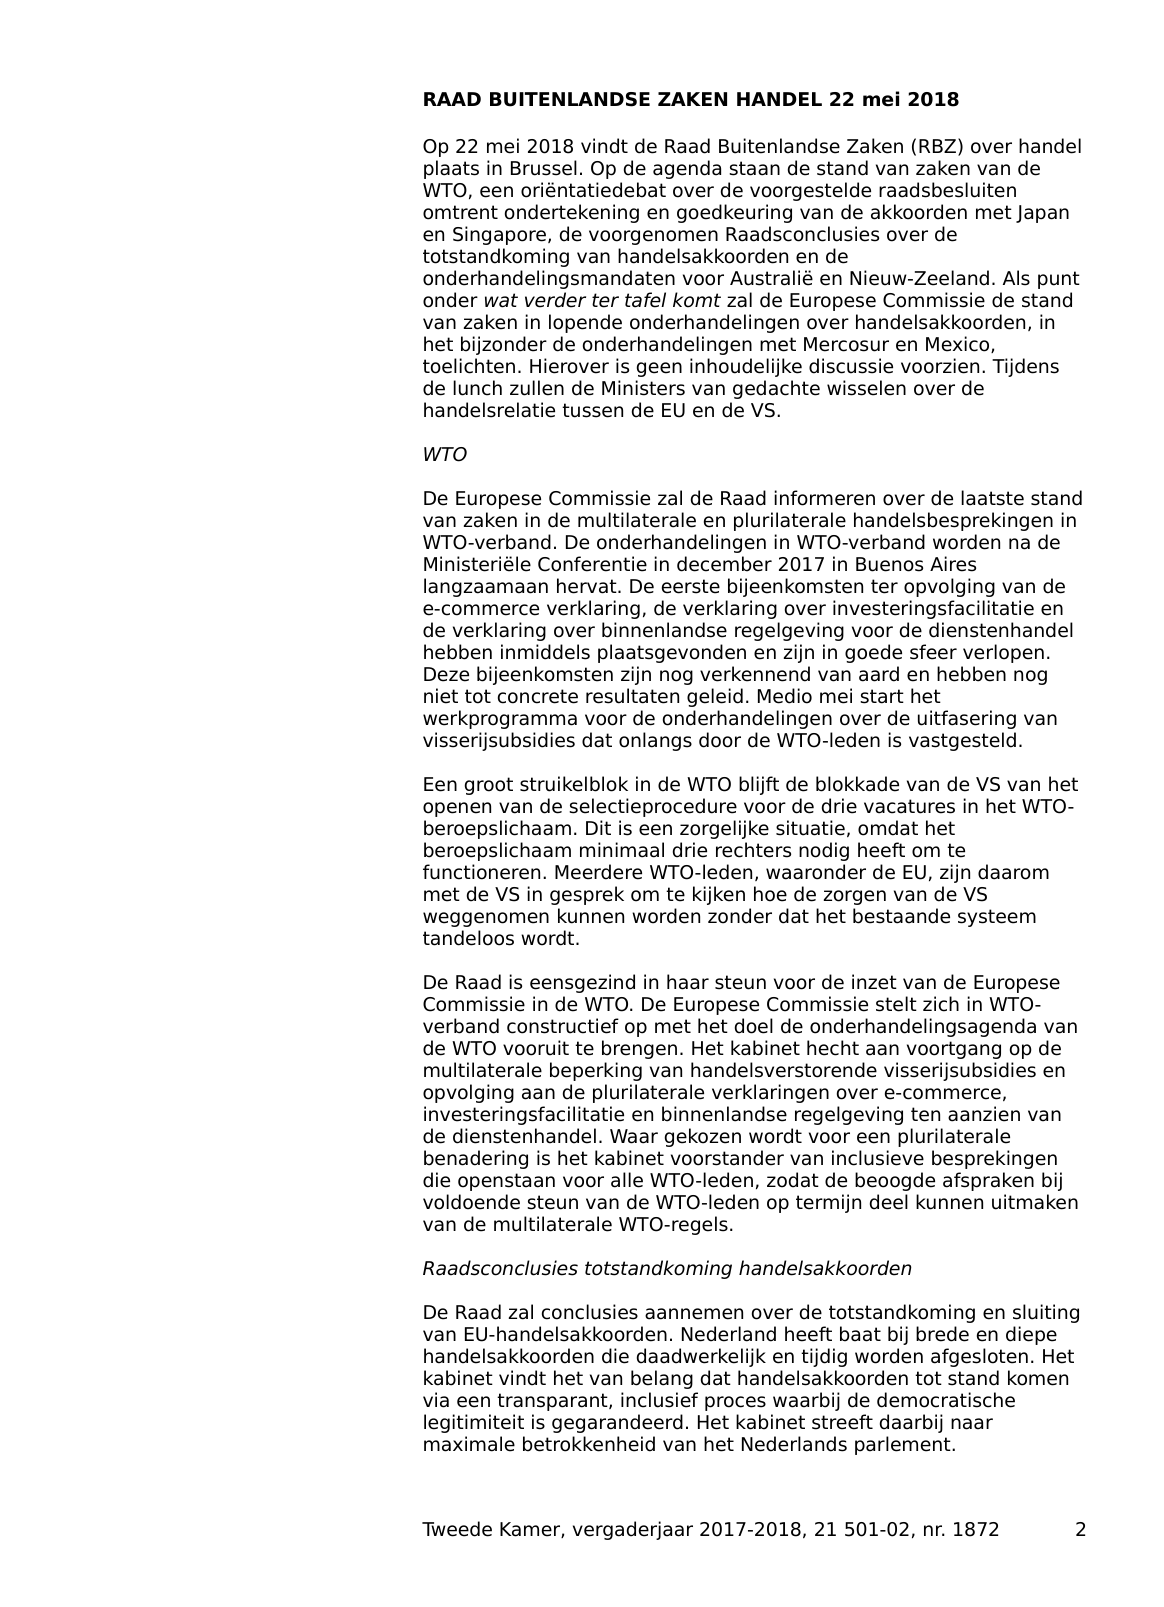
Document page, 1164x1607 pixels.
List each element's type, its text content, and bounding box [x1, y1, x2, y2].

subtitle RAAD BUITENLANDSE ZAKEN HANDEL 22 mei 2018 [422, 89, 1087, 111]
text De Raad is eensgezind in haar steun voor de inzet van de Europese Commissie in de WTO. De Europese Commissie stelt zich in WTO-verband constructief op met het doel de onderhandelingsagenda van de WTO vooruit te brengen. Het kabinet hecht aan voortgang op de multilaterale beperking van handelsverstorende visserijsubsidies en opvolging aan de plurilaterale verklaringen over e-commerce, investeringsfacilitatie en binnenlandse regelgeving ten aanzien van de dienstenhandel. Waar gekozen wordt voor een plurilaterale benadering is het kabinet voorstander van inclusieve besprekingen die openstaan voor alle WTO-leden, zodat de beoogde afspraken bij voldoende steun van de WTO-leden op termijn deel kunnen uitmaken van de multilaterale WTO-regels. [422, 972, 1087, 1236]
subtitle Raadsconclusies totstandkoming handelsakkoorden [422, 1258, 1087, 1280]
text Op 22 mei 2018 vindt de Raad Buitenlandse Zaken (RBZ) over handel plaats in Brussel. Op de agenda staan de stand van zaken van de WTO, een oriëntatiedebat over de voorgestelde raadsbesluiten omtrent ondertekening en goedkeuring van de akkoorden met Japan en Singapore, de voorgenomen Raadsconclusies over de totstandkoming van handelsakkoorden en de onderhandelingsmandaten voor Australië en Nieuw-Zeeland. Als punt onder wat verder ter tafel komt zal de Europese Commissie de stand van zaken in lopende onderhandelingen over handelsakkoorden, in het bijzonder de onderhandelingen met Mercosur en Mexico, toelichten. Hierover is geen inhoudelijke discussie voorzien. Tijdens de lunch zullen de Ministers van gedachte wisselen over de handelsrelatie tussen de EU en de VS. [422, 136, 1087, 422]
subtitle WTO [422, 444, 1087, 466]
text De Europese Commissie zal de Raad informeren over de laatste stand van zaken in de multilaterale en plurilaterale handelsbesprekingen in WTO-verband. De onderhandelingen in WTO-verband worden na de Ministeriële Conferentie in december 2017 in Buenos Aires langzaamaan hervat. De eerste bijeenkomsten ter opvolging van de e-commerce verklaring, de verklaring over investeringsfacilitatie en de verklaring over binnenlandse regelgeving voor de dienstenhandel hebben inmiddels plaatsgevonden en zijn in goede sfeer verlopen. Deze bijeenkomsten zijn nog verkennend van aard en hebben nog niet tot concrete resultaten geleid. Medio mei start het werkprogramma voor de onderhandelingen over de uitfasering van visserijsubsidies dat onlangs door de WTO-leden is vastgesteld. [422, 488, 1087, 752]
text De Raad zal conclusies aannemen over de totstandkoming en sluiting van EU-handelsakkoorden. Nederland heeft baat bij brede en diepe handelsakkoorden die daadwerkelijk en tijdig worden afgesloten. Het kabinet vindt het van belang dat handelsakkoorden tot stand komen via een transparant, inclusief proces waarbij de democratische legitimiteit is gegarandeerd. Het kabinet streeft daarbij naar maximale betrokkenheid van het Nederlands parlement. [422, 1302, 1087, 1456]
text Een groot struikelblok in de WTO blijft de blokkade van de VS van het openen van de selectieprocedure voor de drie vacatures in het WTO-beroepslichaam. Dit is een zorgelijke situatie, omdat het beroepslichaam minimaal drie rechters nodig heeft om te functioneren. Meerdere WTO-leden, waaronder de EU, zijn daarom met de VS in gesprek om te kijken hoe de zorgen van de VS weggenomen kunnen worden zonder dat het bestaande systeem tandeloos wordt. [422, 774, 1087, 950]
